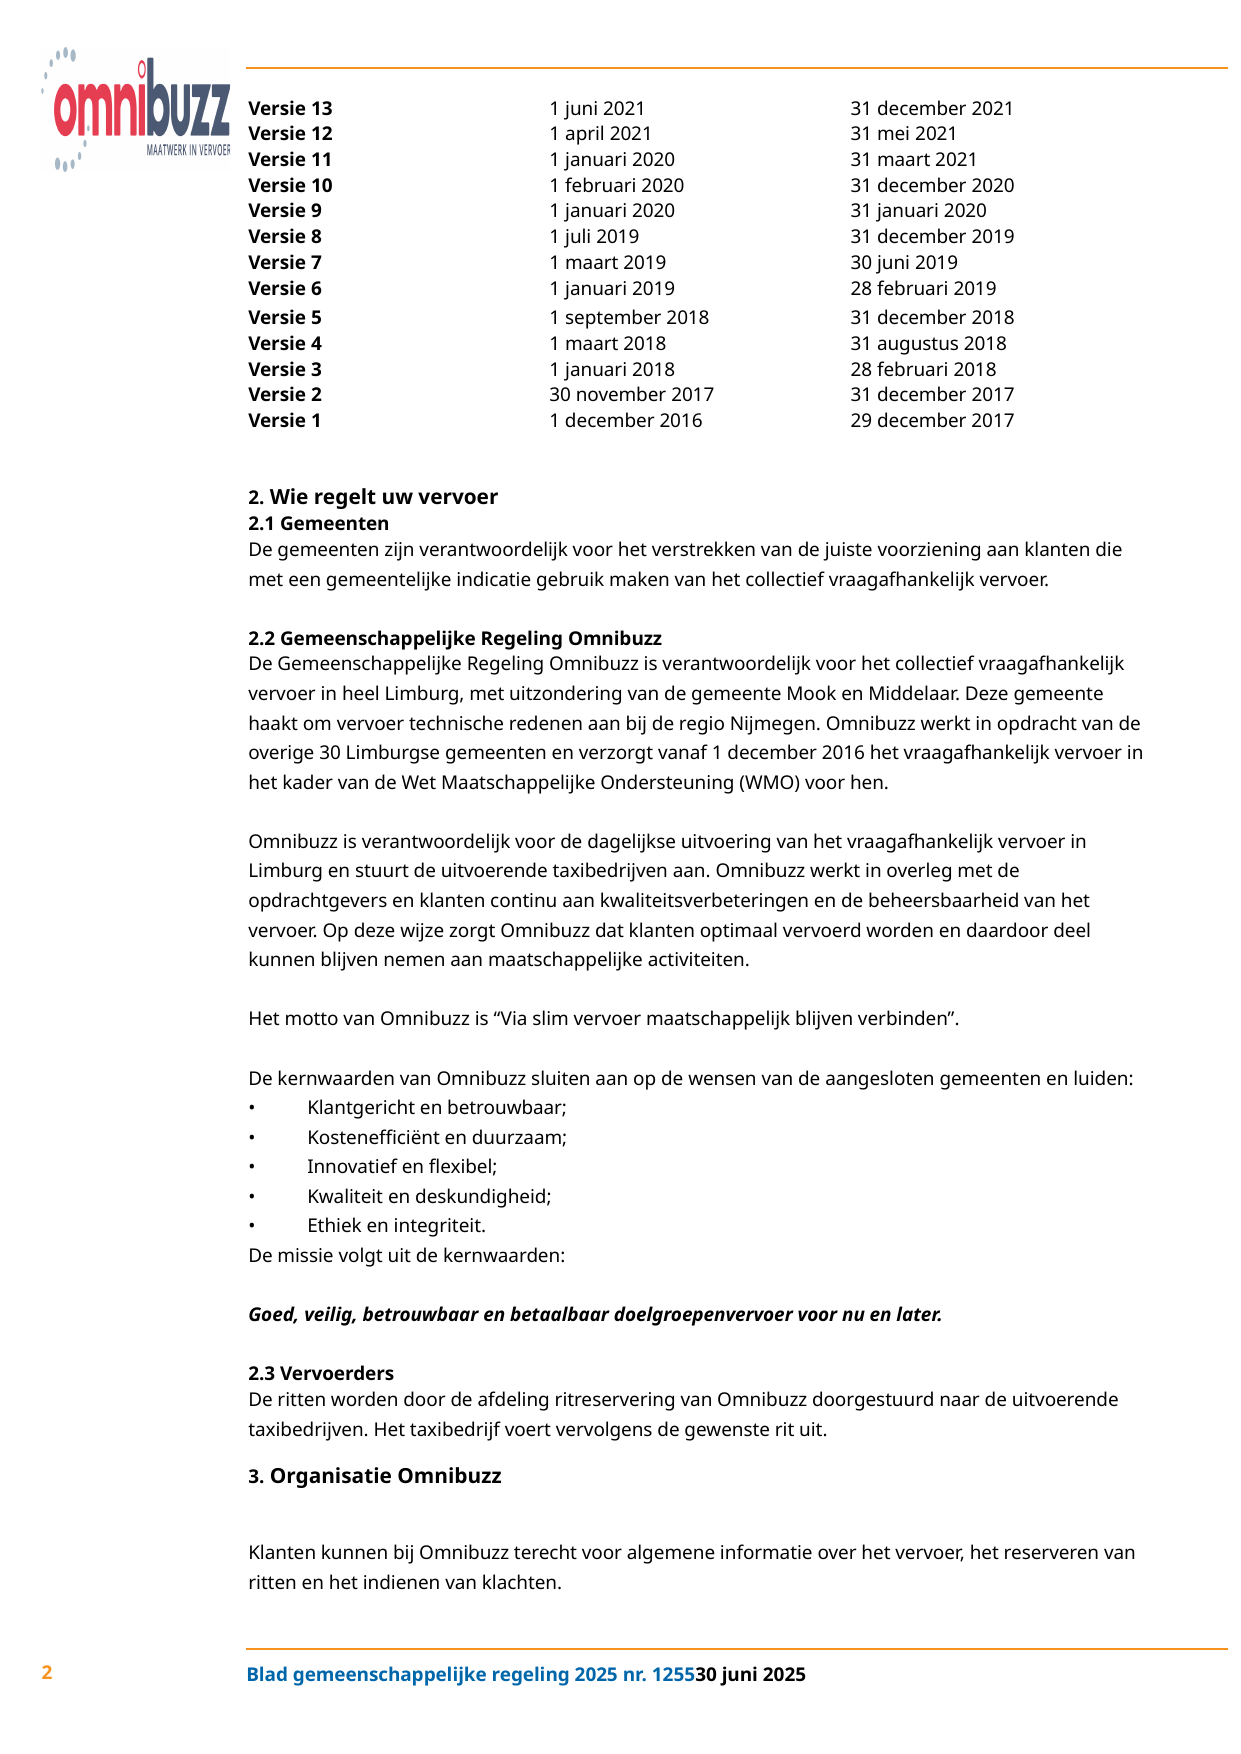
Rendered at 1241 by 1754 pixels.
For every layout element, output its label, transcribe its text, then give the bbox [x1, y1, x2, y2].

table_cell Versie 1 [248, 408, 549, 433]
text De missie volgt uit de kernwaarden: [248, 1242, 1152, 1268]
table_cell 30 november 2017 [549, 382, 850, 407]
table_cell Versie 2 [248, 382, 549, 407]
table_cell 30 juni 2019 [850, 249, 1152, 275]
table_cell 31 januari 2020 [850, 198, 1152, 223]
table_cell Versie 9 [248, 198, 549, 223]
table_cell 28 februari 2019 31 december 2018 [850, 275, 1152, 330]
text De Gemeenschappelijke Regeling Omnibuzz is verantwoordelijk voor het collectief vraagafhankelijk vervoer in heel Limburg, met uitzondering van de gemeente Mook en Middelaar. Deze gemeente haakt om vervoer technische redenen aan bij de regio Nijmegen. Omnibuzz werkt in opdracht van de overige 30 Limburgse gemeenten en verzorgt vanaf 1 december 2016 het vraagafhankelijk vervoer in het kader van de Wet Maatschappelijke Ondersteuning (WMO) voor hen. [248, 651, 1152, 795]
text 3. Organisatie Omnibuzz [248, 1462, 1152, 1490]
text De gemeenten zijn verantwoordelijk voor het verstrekken van de juiste voorziening aan klanten die met een gemeentelijke indicatie gebruik maken van het collectief vraagafhankelijk vervoer. [248, 536, 1152, 591]
table_cell 31 december 2019 [850, 224, 1152, 249]
table_cell Versie 10 [248, 172, 549, 198]
text 2.2 Gemeenschappelijke Regeling Omnibuzz [248, 625, 1152, 651]
table_cell 1 januari 2019 1 september 2018 [549, 275, 850, 330]
list Klantgericht en betrouwbaar; [248, 1094, 1152, 1120]
table_cell 1 april 2021 [549, 121, 850, 146]
text 2.1 Gemeenten [248, 510, 1152, 536]
table_cell Versie 11 [248, 146, 549, 172]
table_cell Versie 3 [248, 356, 549, 382]
table_cell 31 mei 2021 [850, 121, 1152, 146]
table_cell 31 december 2020 [850, 172, 1152, 198]
table_cell 1 maart 2019 [549, 249, 850, 275]
table_cell 1 juni 2021 [549, 95, 850, 121]
table_cell 1 maart 2018 [549, 330, 850, 356]
table_cell 29 december 2017 [850, 408, 1152, 433]
table_cell 28 februari 2018 [850, 356, 1152, 382]
table_cell 1 januari 2020 [549, 146, 850, 172]
table_cell Versie 4 [248, 330, 549, 356]
text Klanten kunnen bij Omnibuzz terecht voor algemene informatie over het vervoer, het reserveren van ritten en het indienen van klachten. [248, 1539, 1152, 1594]
text 2. Wie regelt uw vervoer [248, 482, 1152, 510]
table_cell Versie 13 [248, 95, 549, 121]
list Kwaliteit en deskundigheid; [248, 1183, 1152, 1209]
table_cell 31 december 2021 [850, 95, 1152, 121]
table_cell 1 december 2016 [549, 408, 850, 433]
text Omnibuzz is verantwoordelijk voor de dagelijkse uitvoering van het vraagafhankelijk vervoer in Limburg en stuurt de uitvoerende taxibedrijven aan. Omnibuzz werkt in overleg met de opdrachtgevers en klanten continu aan kwaliteitsverbeteringen en de beheersbaarheid van het vervoer. Op deze wijze zorgt Omnibuzz dat klanten optimaal vervoerd worden en daardoor deel kunnen blijven nemen aan maatschappelijke activiteiten. [248, 828, 1152, 972]
text Het motto van Omnibuzz is “Via slim vervoer maatschappelijk blijven verbinden”. [248, 1006, 1152, 1031]
table_cell 1 januari 2020 [549, 198, 850, 223]
table_cell 31 maart 2021 [850, 146, 1152, 172]
text De ritten worden door de afdeling ritreservering van Omnibuzz doorgestuurd naar de uitvoerende taxibedrijven. Het taxibedrijf voert vervolgens de gewenste rit uit. [248, 1386, 1152, 1442]
table_cell 31 augustus 2018 [850, 330, 1152, 356]
table_cell Versie 8 [248, 224, 549, 249]
table_cell 1 februari 2020 [549, 172, 850, 198]
table_cell 31 december 2017 [850, 382, 1152, 407]
picture [41, 47, 231, 172]
list Kostenefficiënt en duurzaam; [248, 1124, 1152, 1150]
table_cell 1 juli 2019 [549, 224, 850, 249]
text 2.3 Vervoerders [248, 1361, 1152, 1386]
table_cell Versie 6 Versie 5 [248, 275, 549, 330]
text Goed, veilig, betrouwbaar en betaalbaar doelgroepenvervoer voor nu en later. [248, 1301, 1152, 1327]
table_cell 1 januari 2018 [549, 356, 850, 382]
table_cell Versie 12 [248, 121, 549, 146]
list Ethiek en integriteit. [248, 1213, 1152, 1238]
table_cell Versie 7 [248, 249, 549, 275]
list Innovatief en flexibel; [248, 1153, 1152, 1179]
text De kernwaarden van Omnibuzz sluiten aan op de wensen van de aangesloten gemeenten en luiden: [248, 1065, 1152, 1091]
